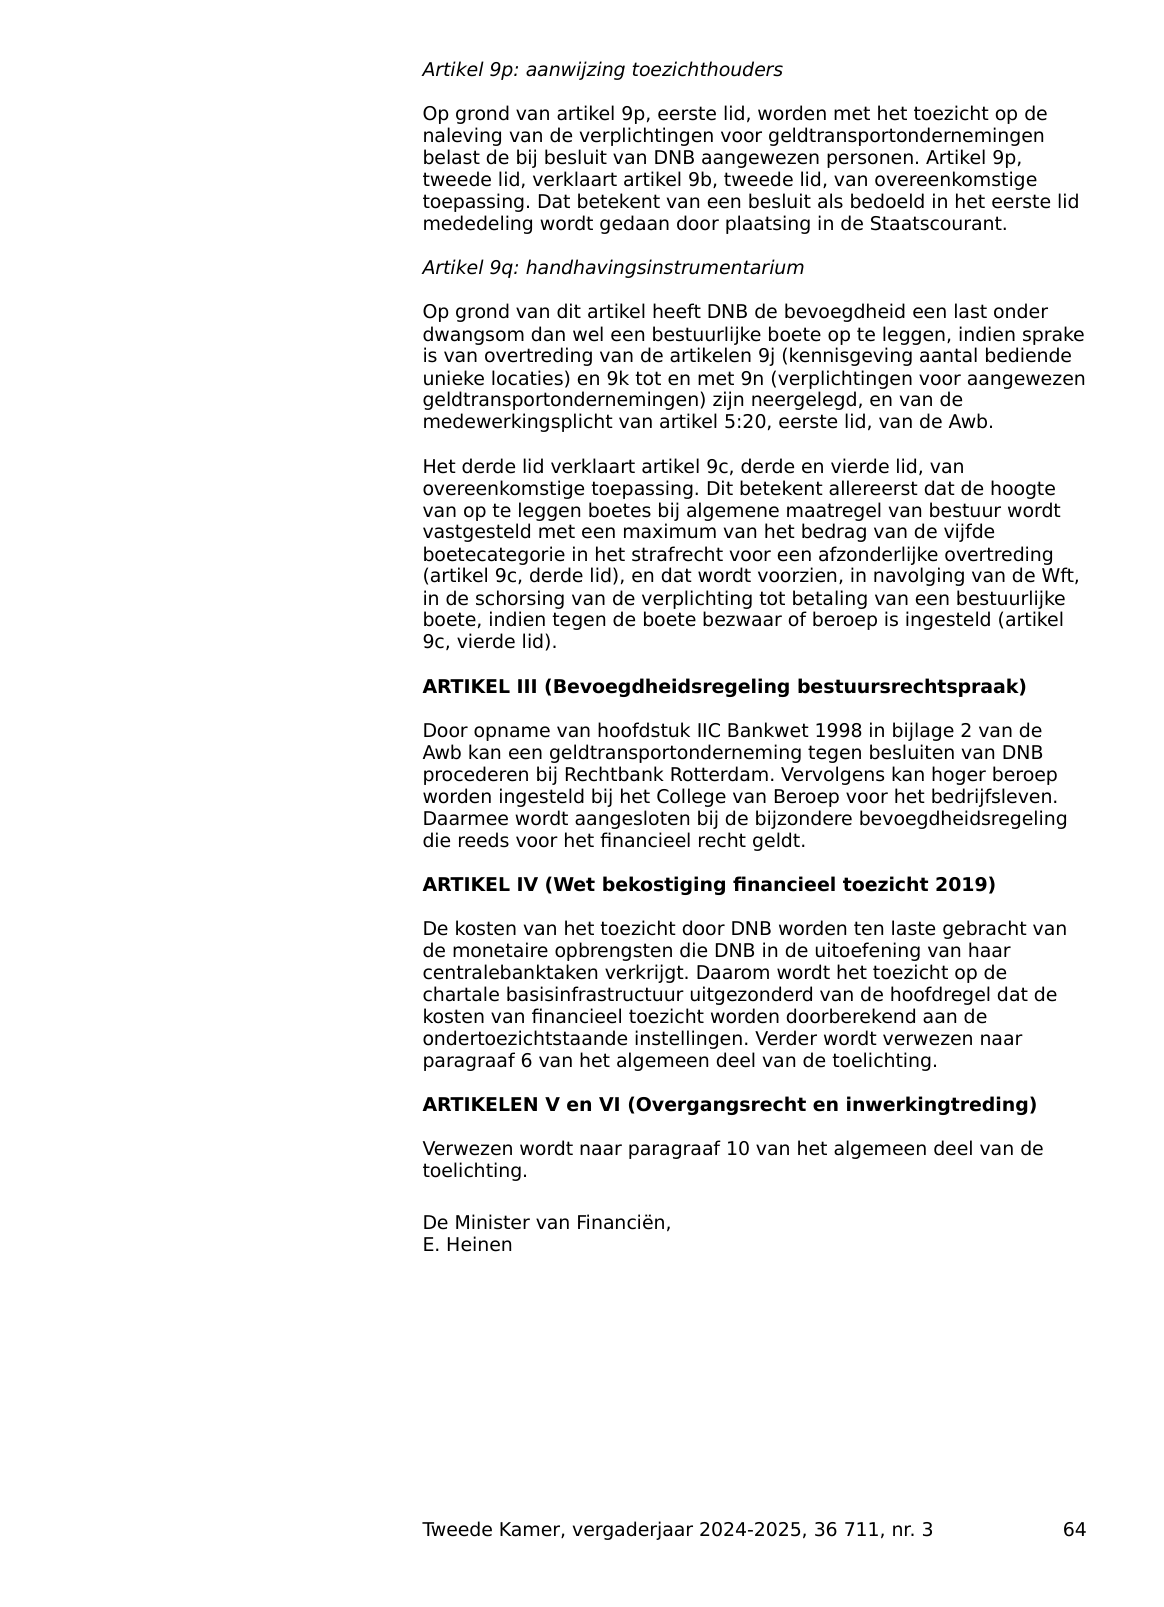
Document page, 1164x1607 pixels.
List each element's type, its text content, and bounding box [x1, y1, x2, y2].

text Op grond van artikel 9p, eerste lid, worden met het toezicht op de naleving van de verplichtingen voor geldtransportondernemingen belast de bij besluit van DNB aangewezen personen. Artikel 9p, tweede lid, verklaart artikel 9b, tweede lid, van overeenkomstige toepassing. Dat betekent van een besluit als bedoeld in het eerste lid mededeling wordt gedaan door plaatsing in de Staatscourant. [422, 103, 1087, 235]
subtitle ARTIKELEN V en VI (Overgangsrecht en inwerkingtreding) [422, 1094, 1087, 1116]
text Door opname van hoofdstuk IIC Bankwet 1998 in bijlage 2 van de Awb kan een geldtransportonderneming tegen besluiten van DNB procederen bij Rechtbank Rotterdam. Vervolgens kan hoger beroep worden ingesteld bij het College van Beroep voor het bedrijfsleven. Daarmee wordt aangesloten bij de bijzondere bevoegdheidsregeling die reeds voor het financieel recht geldt. [422, 720, 1087, 852]
subtitle Artikel 9p: aanwijzing toezichthouders [422, 59, 1087, 81]
text Op grond van dit artikel heeft DNB de bevoegdheid een last onder dwangsom dan wel een bestuurlijke boete op te leggen, indien sprake is van overtreding van de artikelen 9j (kennisgeving aantal bediende unieke locaties) en 9k tot en met 9n (verplichtingen voor aangewezen geldtransportondernemingen) zijn neergelegd, en van de medewerkingsplicht van artikel 5:20, eerste lid, van de Awb. [422, 301, 1087, 433]
text Verwezen wordt naar paragraaf 10 van het algemeen deel van de toelichting. [422, 1138, 1087, 1182]
text De Minister van Financiën, E. Heinen [422, 1212, 1087, 1256]
text Het derde lid verklaart artikel 9c, derde en vierde lid, van overeenkomstige toepassing. Dit betekent allereerst dat de hoogte van op te leggen boetes bij algemene maatregel van bestuur wordt vastgesteld met een maximum van het bedrag van de vijfde boetecategorie in het strafrecht voor een afzonderlijke overtreding (artikel 9c, derde lid), en dat wordt voorzien, in navolging van de Wft, in de schorsing van de verplichting tot betaling van een bestuurlijke boete, indien tegen de boete bezwaar of beroep is ingesteld (artikel 9c, vierde lid). [422, 456, 1087, 653]
subtitle ARTIKEL IV (Wet bekostiging financieel toezicht 2019) [422, 874, 1087, 896]
subtitle ARTIKEL III (Bevoegdheidsregeling bestuursrechtspraak) [422, 676, 1087, 697]
text De kosten van het toezicht door DNB worden ten laste gebracht van de monetaire opbrengsten die DNB in de uitoefening van haar centralebanktaken verkrijgt. Daarom wordt het toezicht op de chartale basisinfrastructuur uitgezonderd van de hoofdregel dat de kosten van financieel toezicht worden doorberekend aan de ondertoezichtstaande instellingen. Verder wordt verwezen naar paragraaf 6 van het algemeen deel van de toelichting. [422, 918, 1087, 1072]
subtitle Artikel 9q: handhavingsinstrumentarium [422, 257, 1087, 279]
